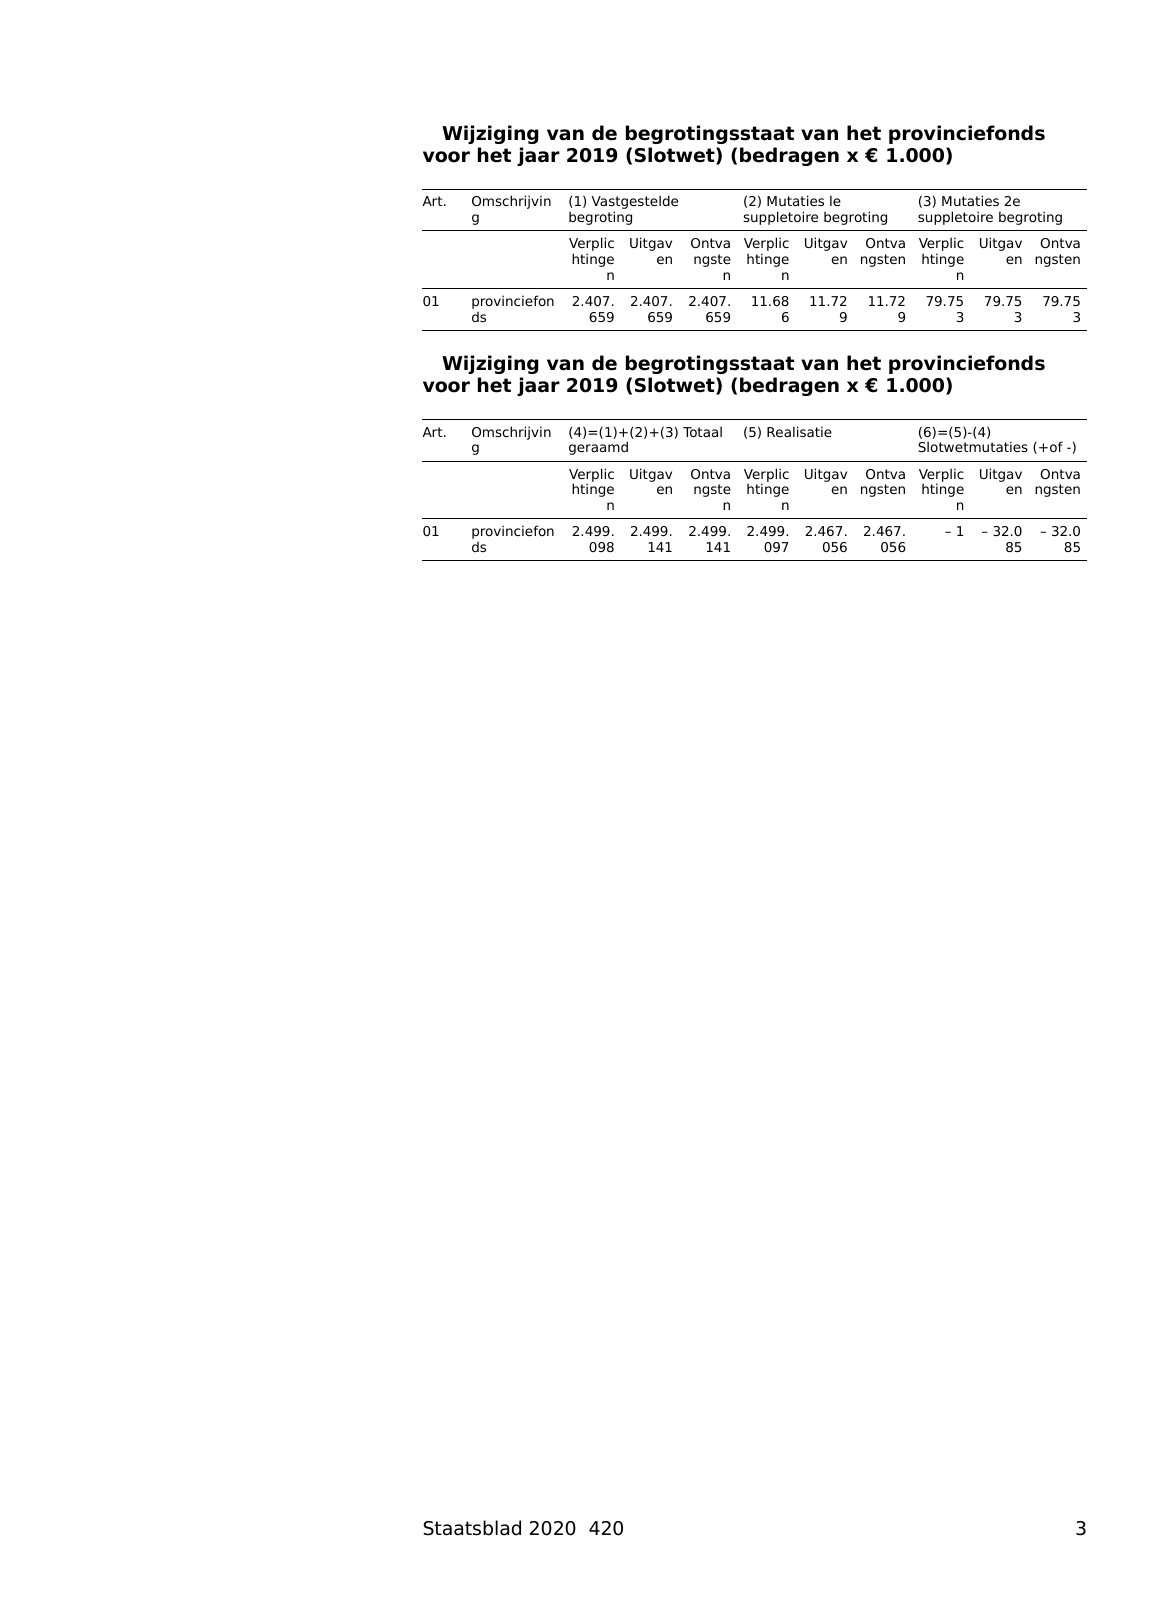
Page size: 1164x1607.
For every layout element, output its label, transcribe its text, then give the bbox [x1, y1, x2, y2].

table_cell Uitgaven [970, 231, 1028, 288]
table_cell Uitgaven [795, 462, 853, 518]
table_cell Verplichtingen [562, 231, 620, 288]
table_cell Uitgaven [620, 231, 679, 288]
table_header Omschrijving [465, 190, 562, 230]
table_cell Verplichtingen [562, 462, 620, 518]
table_cell [422, 462, 465, 518]
text Wijziging van de begrotingsstaat van het provinciefonds voor het jaar 2019 (Slotwet) (bedragen x € 1.000) [422, 123, 1087, 167]
table_header Omschrijving [465, 420, 562, 461]
table_cell Verplichtingen [737, 231, 795, 288]
table_cell 01 [422, 519, 465, 560]
table_cell Verplichtingen [737, 462, 795, 518]
table_cell [422, 231, 465, 288]
table_cell 2.407.659 [620, 289, 679, 330]
table_header (1) Vastgestelde begroting [562, 190, 737, 230]
table_header (5) Realisatie [737, 420, 912, 461]
table_cell 2.407.659 [562, 289, 620, 330]
table_cell 2.467.056 [854, 519, 912, 560]
table_cell 11.686 [737, 289, 795, 330]
table_cell 11.729 [854, 289, 912, 330]
table_header Art. [422, 190, 465, 230]
table_cell 2.499.141 [679, 519, 737, 560]
table_header (2) Mutaties le suppletoire begroting [737, 190, 912, 230]
table_cell 11.729 [795, 289, 853, 330]
table_cell provinciefonds [465, 289, 562, 330]
table_cell [465, 231, 562, 288]
table_cell – 32.085 [1028, 519, 1087, 560]
table_cell 2.499.098 [562, 519, 620, 560]
table_cell Verplichtingen [912, 231, 970, 288]
table_cell Uitgaven [620, 462, 679, 518]
table_cell – 1 [912, 519, 970, 560]
table_cell Ontvangsten [679, 231, 737, 288]
table_cell Ontvangsten [854, 462, 912, 518]
table_cell Ontvangsten [1028, 231, 1087, 288]
text Wijziging van de begrotingsstaat van het provinciefonds voor het jaar 2019 (Slotwet) (bedragen x € 1.000) [422, 353, 1087, 397]
table_cell 79.753 [912, 289, 970, 330]
table_cell 01 [422, 289, 465, 330]
table_cell Ontvangsten [1028, 462, 1087, 518]
table_cell Ontvangsten [679, 462, 737, 518]
table_cell 79.753 [970, 289, 1028, 330]
table_cell Uitgaven [970, 462, 1028, 518]
table_header (3) Mutaties 2e suppletoire begroting [912, 190, 1087, 230]
table_cell 2.499.141 [620, 519, 679, 560]
table_cell – 32.085 [970, 519, 1028, 560]
table_header (4)=(1)+(2)+(3) Totaal geraamd [562, 420, 737, 461]
table_cell Verplichtingen [912, 462, 970, 518]
table_cell 2.499.097 [737, 519, 795, 560]
table_header Art. [422, 420, 465, 461]
table_cell provinciefonds [465, 519, 562, 560]
table_cell 79.753 [1028, 289, 1087, 330]
table_cell Ontvangsten [854, 231, 912, 288]
table_cell [465, 462, 562, 518]
table_cell Uitgaven [795, 231, 853, 288]
table_cell 2.407.659 [679, 289, 737, 330]
table_header (6)=(5)-(4) Slotwetmutaties (+of -) [912, 420, 1087, 461]
table_cell 2.467.056 [795, 519, 853, 560]
